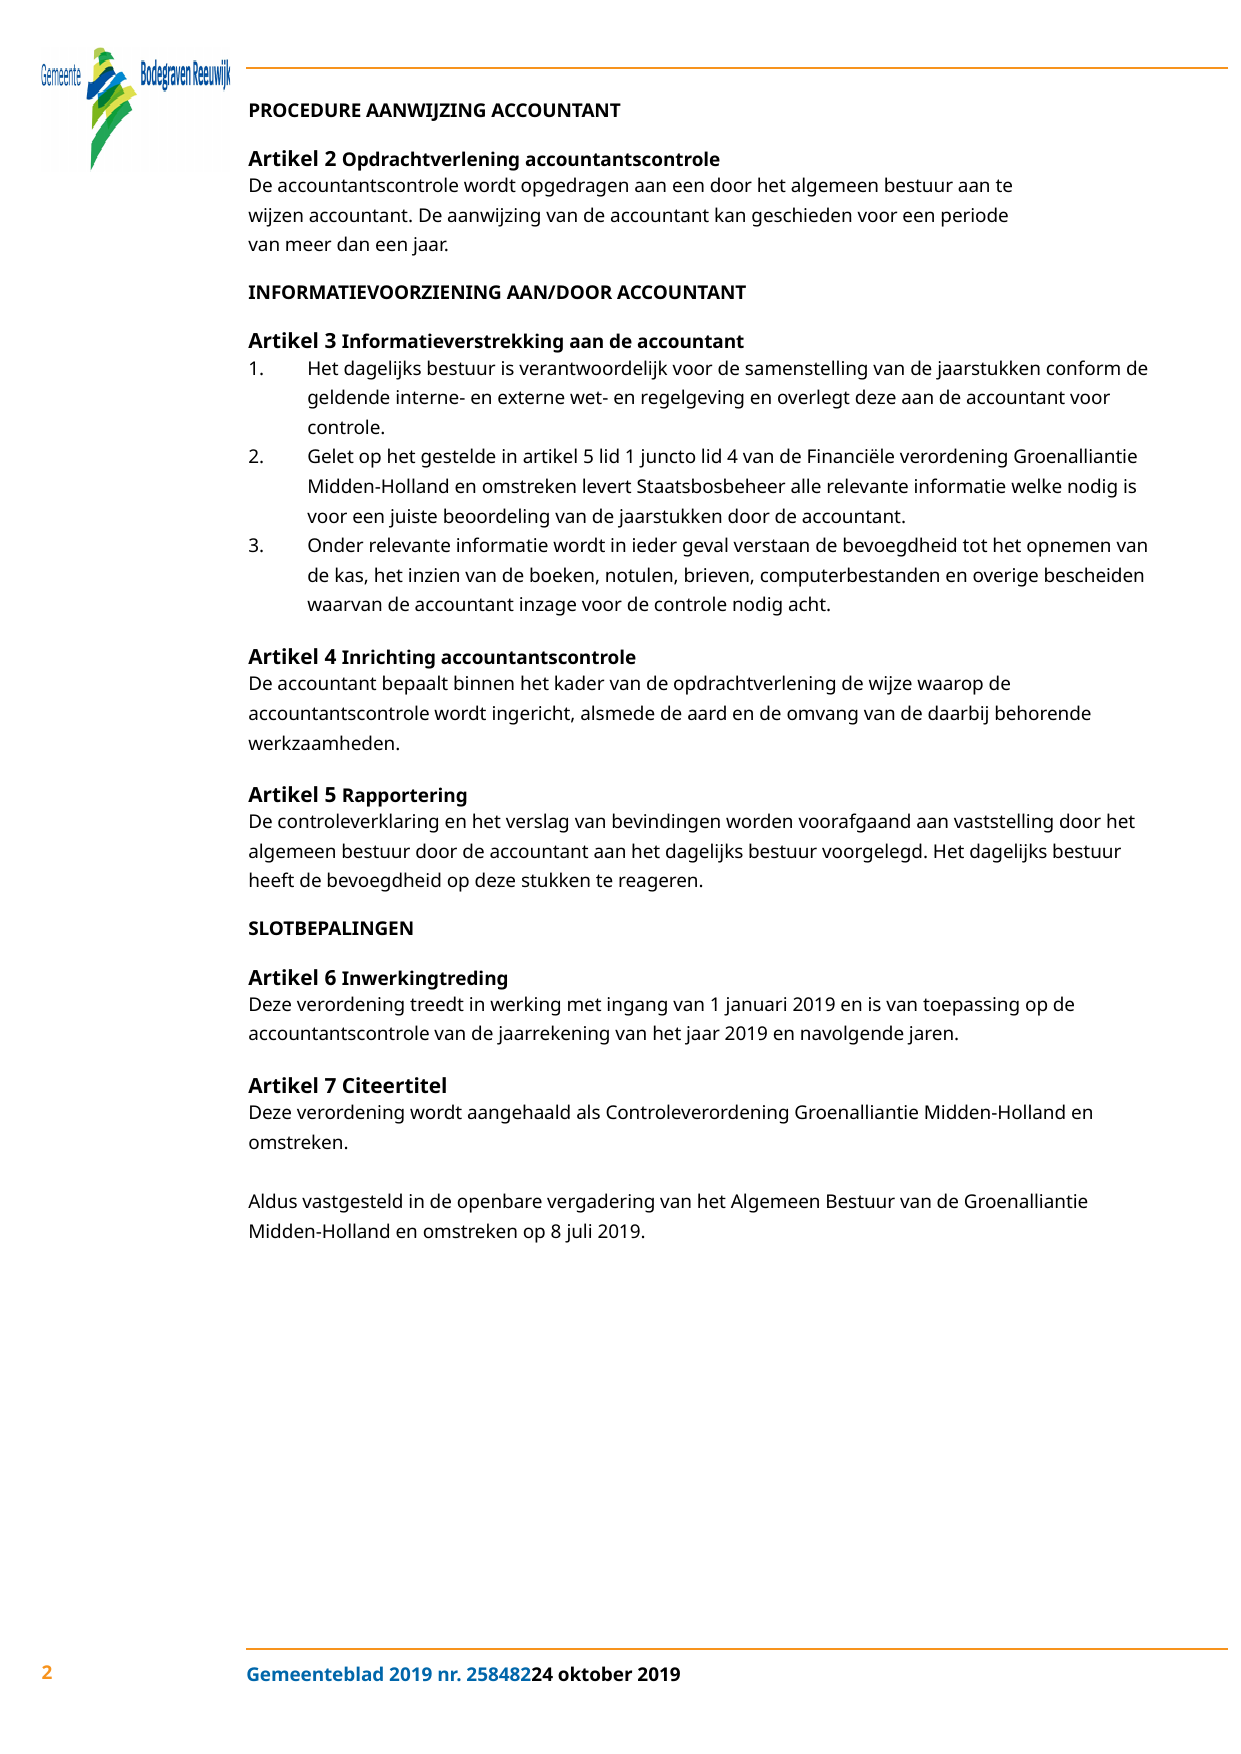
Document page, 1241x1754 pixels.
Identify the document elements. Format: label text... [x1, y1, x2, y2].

text Deze verordening treedt in werking met ingang van 1 januari 2019 en is van toepassing op de accountantscontrole van de jaarrekening van het jaar 2019 en navolgende jaren. [248, 991, 1152, 1046]
text De controleverklaring en het verslag van bevindingen worden voorafgaand aan vaststelling door het algemeen bestuur door de accountant aan het dagelijks bestuur voorgelegd. Het dagelijks bestuur heeft de bevoegdheid op deze stukken te reageren. [248, 808, 1152, 893]
text De accountant bepaalt binnen het kader van de opdrachtverlening de wijze waarop de accountantscontrole wordt ingericht, alsmede de aard en de omvang van de daarbij behorende werkzaamheden. [248, 671, 1152, 755]
text Artikel 7 Citeertitel [248, 1071, 1152, 1099]
text Artikel 5 Rapportering [248, 780, 1152, 808]
text PROCEDURE AANWIJZING ACCOUNTANT [248, 95, 1152, 123]
text De accountantscontrole wordt opgedragen aan een door het algemeen bestuur aan te [248, 172, 1152, 198]
text INFORMATIEVOORZIENING AAN/DOOR ACCOUNTANT [248, 277, 1152, 306]
text Artikel 6 Inwerkingtreding [248, 963, 1152, 991]
picture [41, 47, 231, 172]
list Het dagelijks bestuur is verantwoordelijk voor de samenstelling van de jaarstukken conform de geldende interne- en externe wet- en regelgeving en overlegt deze aan de accountant voor controle. [248, 355, 1152, 440]
text Artikel 2 Opdrachtverlening accountantscontrole [248, 144, 1152, 172]
text SLOTBEPALINGEN [248, 913, 1152, 942]
list Gelet op het gestelde in artikel 5 lid 1 juncto lid 4 van de Financiële verordening Groenalliantie Midden-Holland en omstreken levert Staatsbosbeheer alle relevante informatie welke nodig is voor een juiste beoordeling van de jaarstukken door de accountant. [248, 444, 1152, 529]
text Deze verordening wordt aangehaald als Controleverordening Groenalliantie Midden-Holland en omstreken. [248, 1099, 1152, 1155]
text Aldus vastgesteld in de openbare vergadering van het Algemeen Bestuur van de Groenalliantie Midden-Holland en omstreken op 8 juli 2019. [248, 1188, 1152, 1243]
list Onder relevante informatie wordt in ieder geval verstaan de bevoegdheid tot het opnemen van de kas, het inzien van de boeken, notulen, brieven, computerbestanden en overige bescheiden waarvan de accountant inzage voor de controle nodig acht. [248, 532, 1152, 617]
text Artikel 3 Informatieverstrekking aan de accountant [248, 327, 1152, 355]
text Artikel 4 Inrichting accountantscontrole [248, 642, 1152, 671]
text van meer dan een jaar. [248, 232, 1152, 257]
text wijzen accountant. De aanwijzing van de accountant kan geschieden voor een periode [248, 202, 1152, 228]
